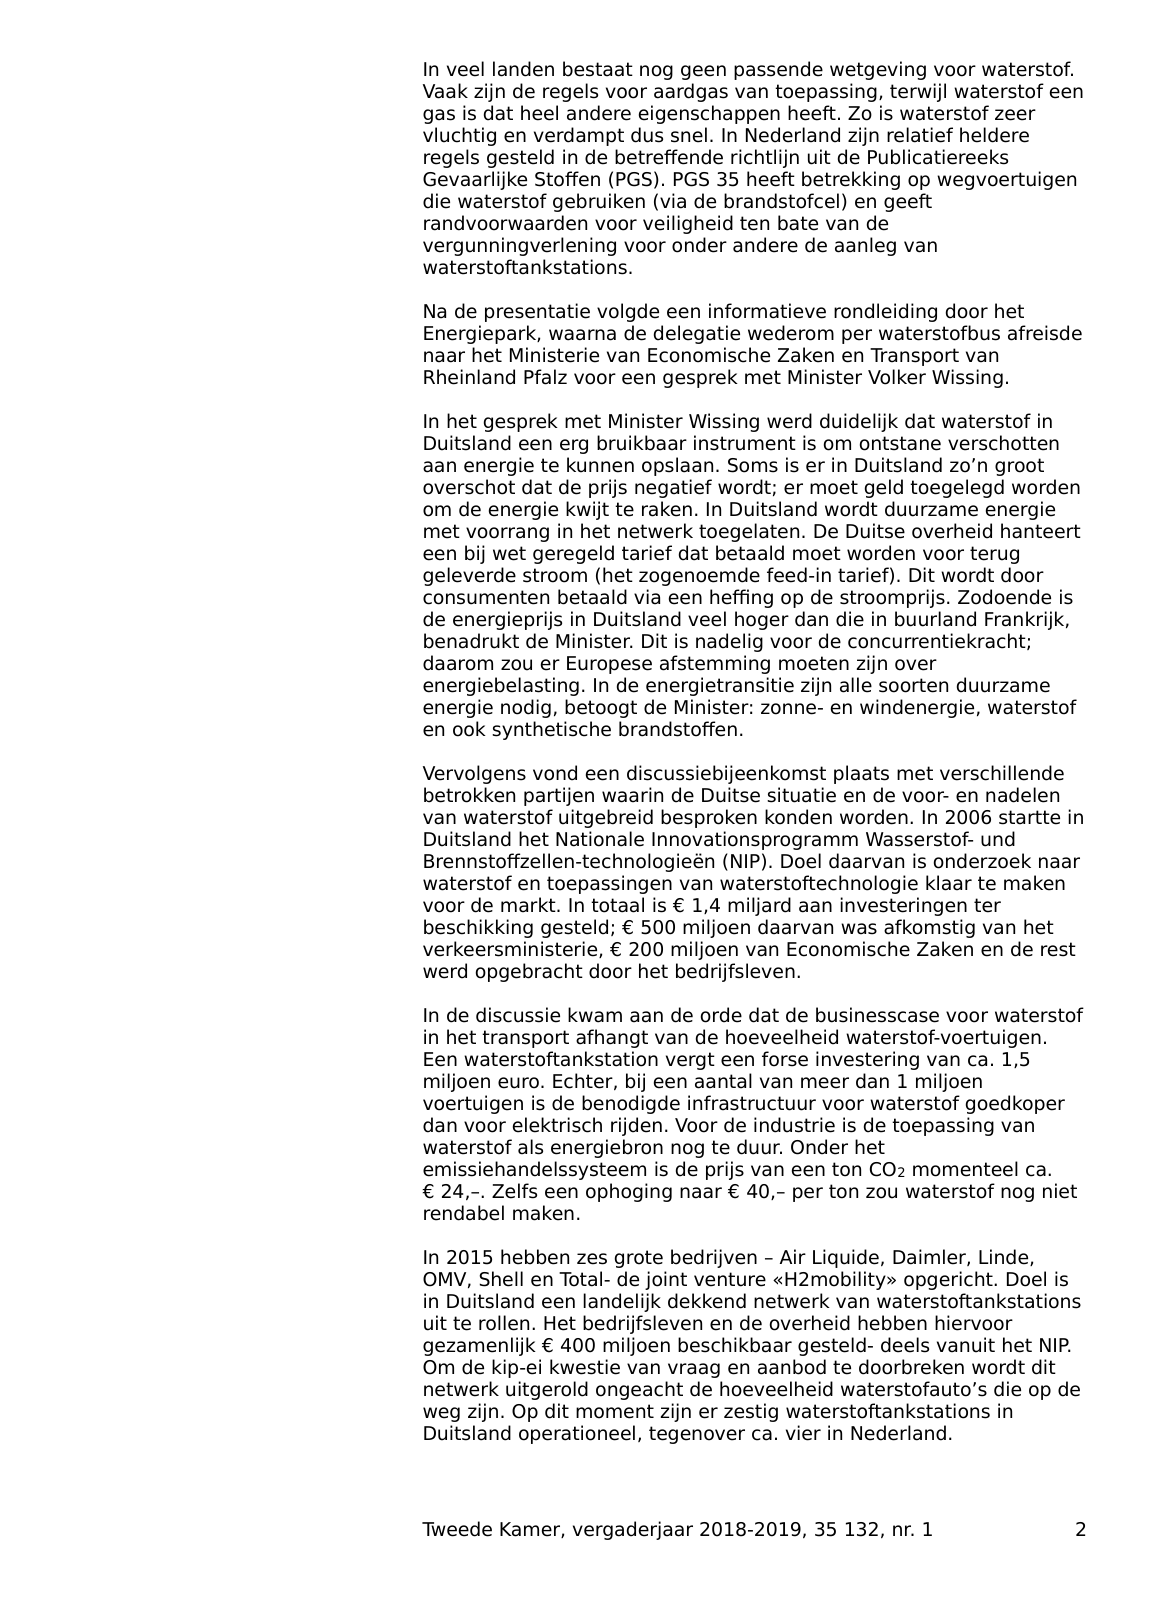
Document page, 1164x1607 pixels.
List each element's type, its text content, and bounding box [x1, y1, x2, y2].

text In 2015 hebben zes grote bedrijven – Air Liquide, Daimler, Linde, OMV, Shell en Total- de joint venture «H2mobility» opgericht. Doel is in Duitsland een landelijk dekkend netwerk van waterstoftankstations uit te rollen. Het bedrijfsleven en de overheid hebben hiervoor gezamenlijk € 400 miljoen beschikbaar gesteld- deels vanuit het NIP. Om de kip-ei kwestie van vraag en aanbod te doorbreken wordt dit netwerk uitgerold ongeacht de hoeveelheid waterstofauto’s die op de weg zijn. Op dit moment zijn er zestig waterstoftankstations in Duitsland operationeel, tegenover ca. vier in Nederland. [422, 1247, 1087, 1445]
text In de discussie kwam aan de orde dat de businesscase voor waterstof in het transport afhangt van de hoeveelheid waterstof-voertuigen. Een waterstoftankstation vergt een forse investering van ca. 1,5 miljoen euro. Echter, bij een aantal van meer dan 1 miljoen voertuigen is de benodigde infrastructuur voor waterstof goedkoper dan voor elektrisch rijden. Voor de industrie is de toepassing van waterstof als energiebron nog te duur. Onder het emissiehandelssysteem is de prijs van een ton CO2 momenteel ca. € 24,–. Zelfs een ophoging naar € 40,– per ton zou waterstof nog niet rendabel maken. [422, 1005, 1087, 1225]
text Vervolgens vond een discussiebijeenkomst plaats met verschillende betrokken partijen waarin de Duitse situatie en de voor- en nadelen van waterstof uitgebreid besproken konden worden. In 2006 startte in Duitsland het Nationale Innovationsprogramm Wasserstof- und Brennstoffzellen-technologieën (NIP). Doel daarvan is onderzoek naar waterstof en toepassingen van waterstoftechnologie klaar te maken voor de markt. In totaal is € 1,4 miljard aan investeringen ter beschikking gesteld; € 500 miljoen daarvan was afkomstig van het verkeersministerie, € 200 miljoen van Economische Zaken en de rest werd opgebracht door het bedrijfsleven. [422, 763, 1087, 983]
text Na de presentatie volgde een informatieve rondleiding door het Energiepark, waarna de delegatie wederom per waterstofbus afreisde naar het Ministerie van Economische Zaken en Transport van Rheinland Pfalz voor een gesprek met Minister Volker Wissing. [422, 301, 1087, 389]
text In veel landen bestaat nog geen passende wetgeving voor waterstof. Vaak zijn de regels voor aardgas van toepassing, terwijl waterstof een gas is dat heel andere eigenschappen heeft. Zo is waterstof zeer vluchtig en verdampt dus snel. In Nederland zijn relatief heldere regels gesteld in de betreffende richtlijn uit de Publicatiereeks Gevaarlijke Stoffen (PGS). PGS 35 heeft betrekking op wegvoertuigen die waterstof gebruiken (via de brandstofcel) en geeft randvoorwaarden voor veiligheid ten bate van de vergunningverlening voor onder andere de aanleg van waterstoftankstations. [422, 59, 1087, 279]
text In het gesprek met Minister Wissing werd duidelijk dat waterstof in Duitsland een erg bruikbaar instrument is om ontstane verschotten aan energie te kunnen opslaan. Soms is er in Duitsland zo’n groot overschot dat de prijs negatief wordt; er moet geld toegelegd worden om de energie kwijt te raken. In Duitsland wordt duurzame energie met voorrang in het netwerk toegelaten. De Duitse overheid hanteert een bij wet geregeld tarief dat betaald moet worden voor terug geleverde stroom (het zogenoemde feed-in tarief). Dit wordt door consumenten betaald via een heffing op de stroomprijs. Zodoende is de energieprijs in Duitsland veel hoger dan die in buurland Frankrijk, benadrukt de Minister. Dit is nadelig voor de concurrentiekracht; daarom zou er Europese afstemming moeten zijn over energiebelasting. In de energietransitie zijn alle soorten duurzame energie nodig, betoogt de Minister: zonne- en windenergie, waterstof en ook synthetische brandstoffen. [422, 411, 1087, 741]
